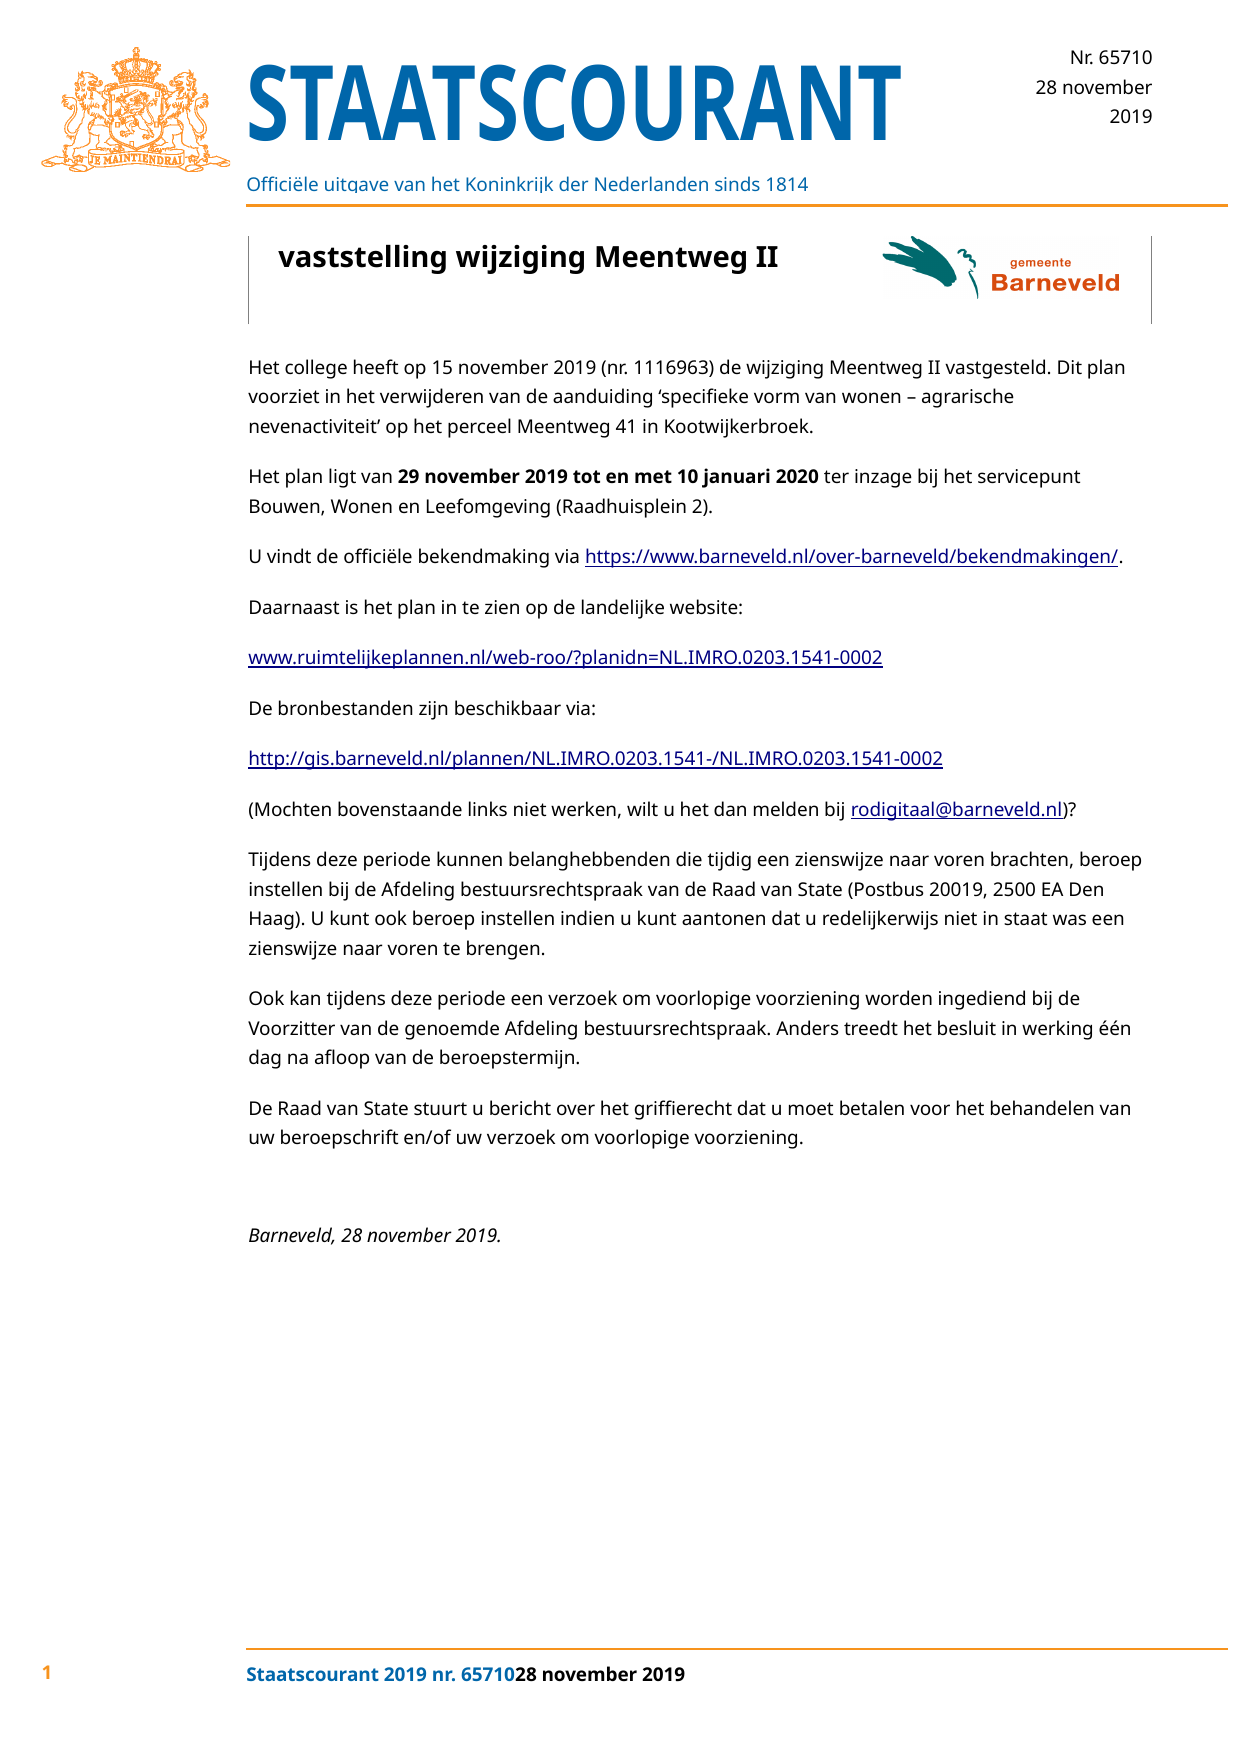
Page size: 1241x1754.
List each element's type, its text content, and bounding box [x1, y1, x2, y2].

text http://gis.barneveld.nl/plannen/NL.IMRO.0203.1541-/NL.IMRO.0203.1541-0002 [248, 745, 1152, 771]
picture [882, 236, 1119, 299]
text Het plan ligt van 29 november 2019 tot en met 10 januari 2020 ter inzage bij het servicepunt Bouwen, Wonen en Leefomgeving (Raadhuisplein 2). [248, 464, 1152, 519]
text Tijdens deze periode kunnen belanghebbenden die tijdig een zienswijze naar voren brachten, beroep instellen bij de Afdeling bestuursrechtspraak van de Raad van State (Postbus 20019, 2500 EA Den Haag). U kunt ook beroep instellen indien u kunt aantonen dat u redelijkerwijs niet in staat was een zienswijze naar voren te brengen. [248, 846, 1152, 961]
text De Raad van State stuurt u bericht over het griffierecht dat u moet betalen voor het behandelen van uw beroepschrift en/of uw verzoek om voorlopige voorziening. [248, 1095, 1152, 1150]
text Barneveld, 28 november 2019. [248, 1223, 1152, 1248]
table_header vaststelling wijziging Meentweg II [249, 236, 850, 324]
text De bronbestanden zijn beschikbaar via: [248, 695, 1152, 721]
text Ook kan tijdens deze periode een verzoek om voorlopige voorziening worden ingediend bij de Voorzitter van de genoemde Afdeling bestuursrechtspraak. Anders treedt het besluit in werking één dag na afloop van de beroepstermijn. [248, 985, 1152, 1070]
table_header [850, 236, 1151, 324]
text www.ruimtelijkeplannen.nl/web-roo/?planidn=NL.IMRO.0203.1541-0002 [248, 644, 1152, 670]
text Daarnaast is het plan in te zien op de landelijke website: [248, 594, 1152, 620]
text Het college heeft op 15 november 2019 (nr. 1116963) de wijziging Meentweg II vastgesteld. Dit plan voorziet in het verwijderen van de aanduiding ‘specifieke vorm van wonen – agrarische nevenactiviteit’ op het perceel Meentweg 41 in Kootwijkerbroek. [248, 354, 1152, 439]
picture [41, 47, 231, 172]
text U vindt de officiële bekendmaking via https://www.barneveld.nl/over-barneveld/bekendmakingen/. [248, 544, 1152, 569]
text (Mochten bovenstaande links niet werken, wilt u het dan melden bij rodigitaal@barneveld.nl)? [248, 796, 1152, 821]
